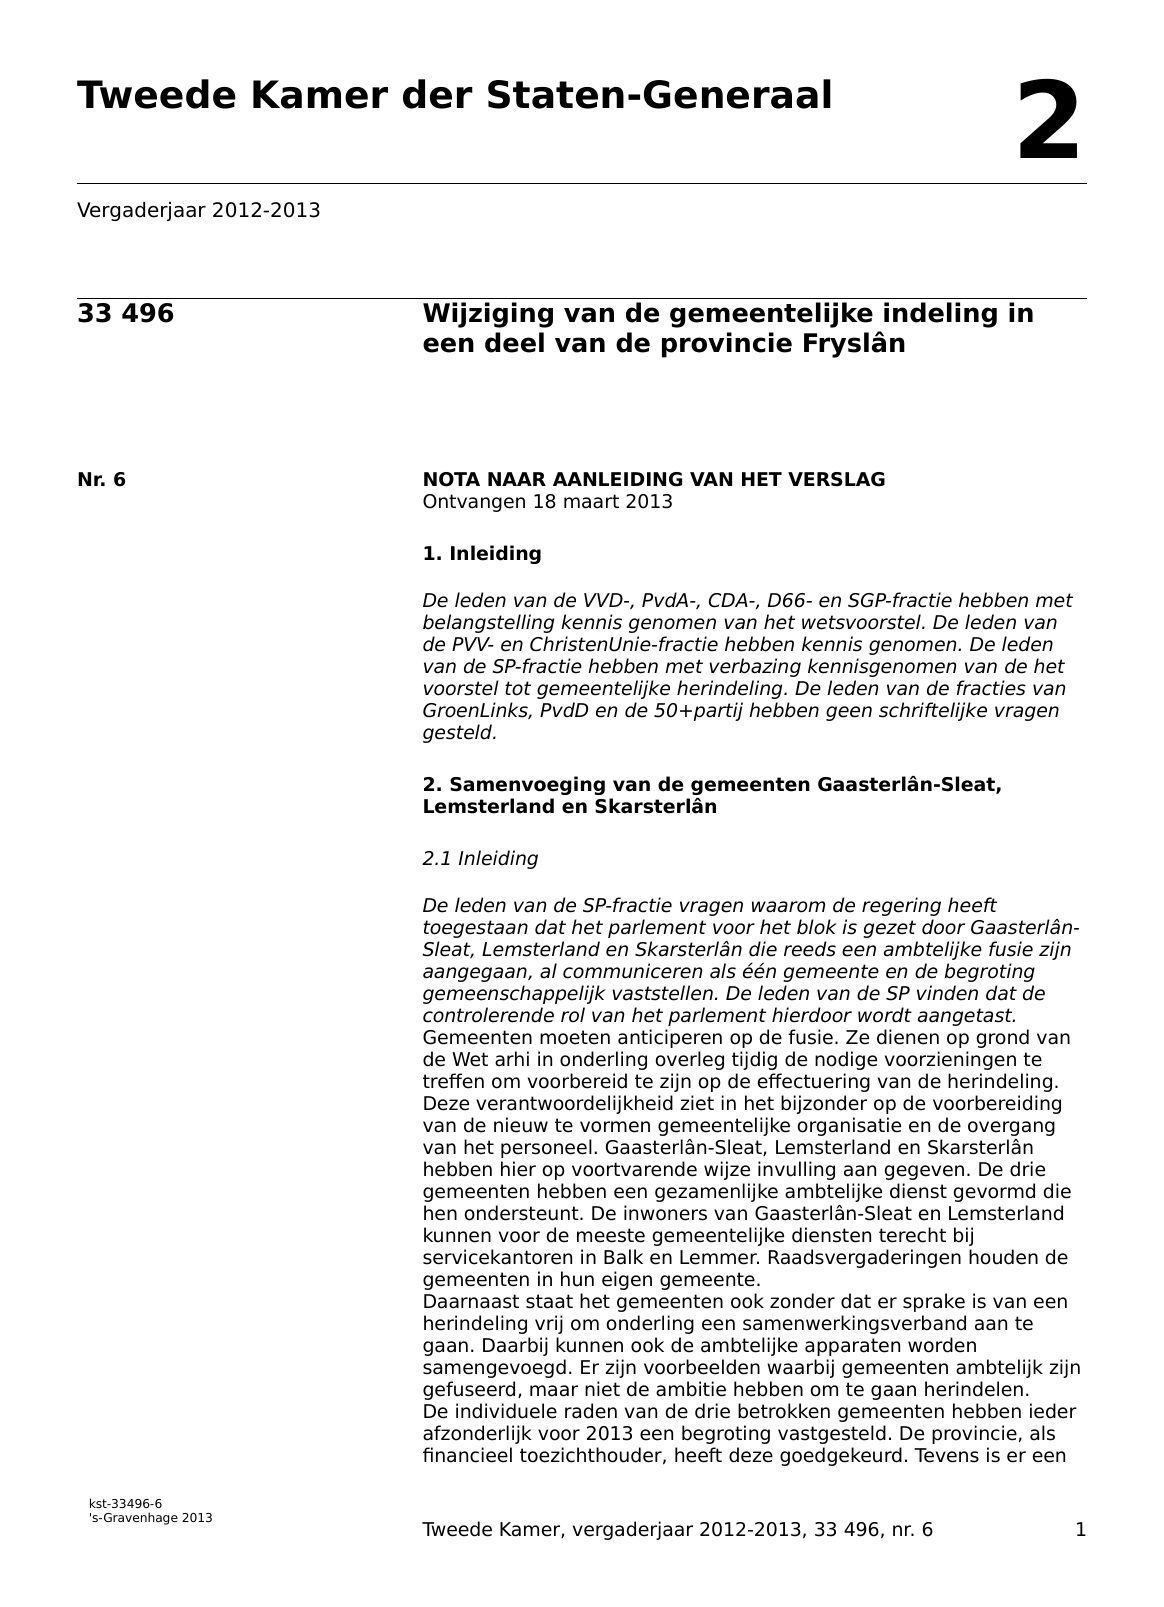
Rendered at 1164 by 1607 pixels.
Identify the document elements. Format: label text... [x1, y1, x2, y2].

text Ontvangen 18 maart 2013 [422, 491, 1087, 513]
subtitle 33 496 Wijziging van de gemeentelijke indeling in een deel van de provincie Fryslân [77, 299, 1087, 358]
subtitle 2.1 Inleiding [422, 848, 1087, 870]
text De individuele raden van de drie betrokken gemeenten hebben ieder afzonderlijk voor 2013 een begroting vastgesteld. De provincie, als financieel toezichthouder, heeft deze goedgekeurd. Tevens is er een [422, 1401, 1087, 1467]
table_header 2 [886, 59, 1087, 183]
text Daarnaast staat het gemeenten ook zonder dat er sprake is van een herindeling vrij om onderling een samenwerkingsverband aan te gaan. Daarbij kunnen ook de ambtelijke apparaten worden samengevoegd. Er zijn voorbeelden waarbij gemeenten ambtelijk zijn gefuseerd, maar niet de ambitie hebben om te gaan herindelen. [422, 1291, 1087, 1401]
text Gemeenten moeten anticiperen op de fusie. Ze dienen op grond van de Wet arhi in onderling overleg tijdig de nodige voorzieningen te treffen om voorbereid te zijn op de effectuering van de herindeling. Deze verantwoordelijkheid ziet in het bijzonder op de voorbereiding van de nieuw te vormen gemeentelijke organisatie en de overgang van het personeel. Gaasterlân-Sleat, Lemsterland en Skarsterlân hebben hier op voortvarende wijze invulling aan gegeven. De drie gemeenten hebben een gezamenlijke ambtelijke dienst gevormd die hen ondersteunt. De inwoners van Gaasterlân-Sleat en Lemsterland kunnen voor de meeste gemeentelijke diensten terecht bij servicekantoren in Balk en Lemmer. Raadsvergaderingen houden de gemeenten in hun eigen gemeente. [422, 1027, 1087, 1291]
subtitle Nr. 6 NOTA NAAR AANLEIDING VAN HET VERSLAG [77, 469, 1087, 491]
table_header Tweede Kamer der Staten-Generaal [77, 59, 886, 183]
text 's-Gravenhage 2013 [88, 1511, 323, 1525]
subtitle 2. Samenvoeging van de gemeenten Gaasterlân-Sleat, Lemsterland en Skarsterlân [422, 774, 1087, 818]
text De leden van de SP-fractie vragen waarom de regering heeft toegestaan dat het parlement voor het blok is gezet door Gaasterlân-Sleat, Lemsterland en Skarsterlân die reeds een ambtelijke fusie zijn aangegaan, al communiceren als één gemeente en de begroting gemeenschappelijk vaststellen. De leden van de SP vinden dat de controlerende rol van het parlement hierdoor wordt aangetast. [422, 895, 1087, 1027]
subtitle 1. Inleiding [422, 543, 1087, 565]
text kst-33496-6 [88, 1497, 323, 1511]
text De leden van de VVD-, PvdA-, CDA-, D66- en SGP-fractie hebben met belangstelling kennis genomen van het wetsvoorstel. De leden van de PVV- en ChristenUnie-fractie hebben kennis genomen. De leden van de SP-fractie hebben met verbazing kennisgenomen van de het voorstel tot gemeentelijke herindeling. De leden van de fracties van GroenLinks, PvdD en de 50+partij hebben geen schriftelijke vragen gesteld. [422, 590, 1087, 744]
table_cell Vergaderjaar 2012-2013 [77, 184, 1087, 298]
